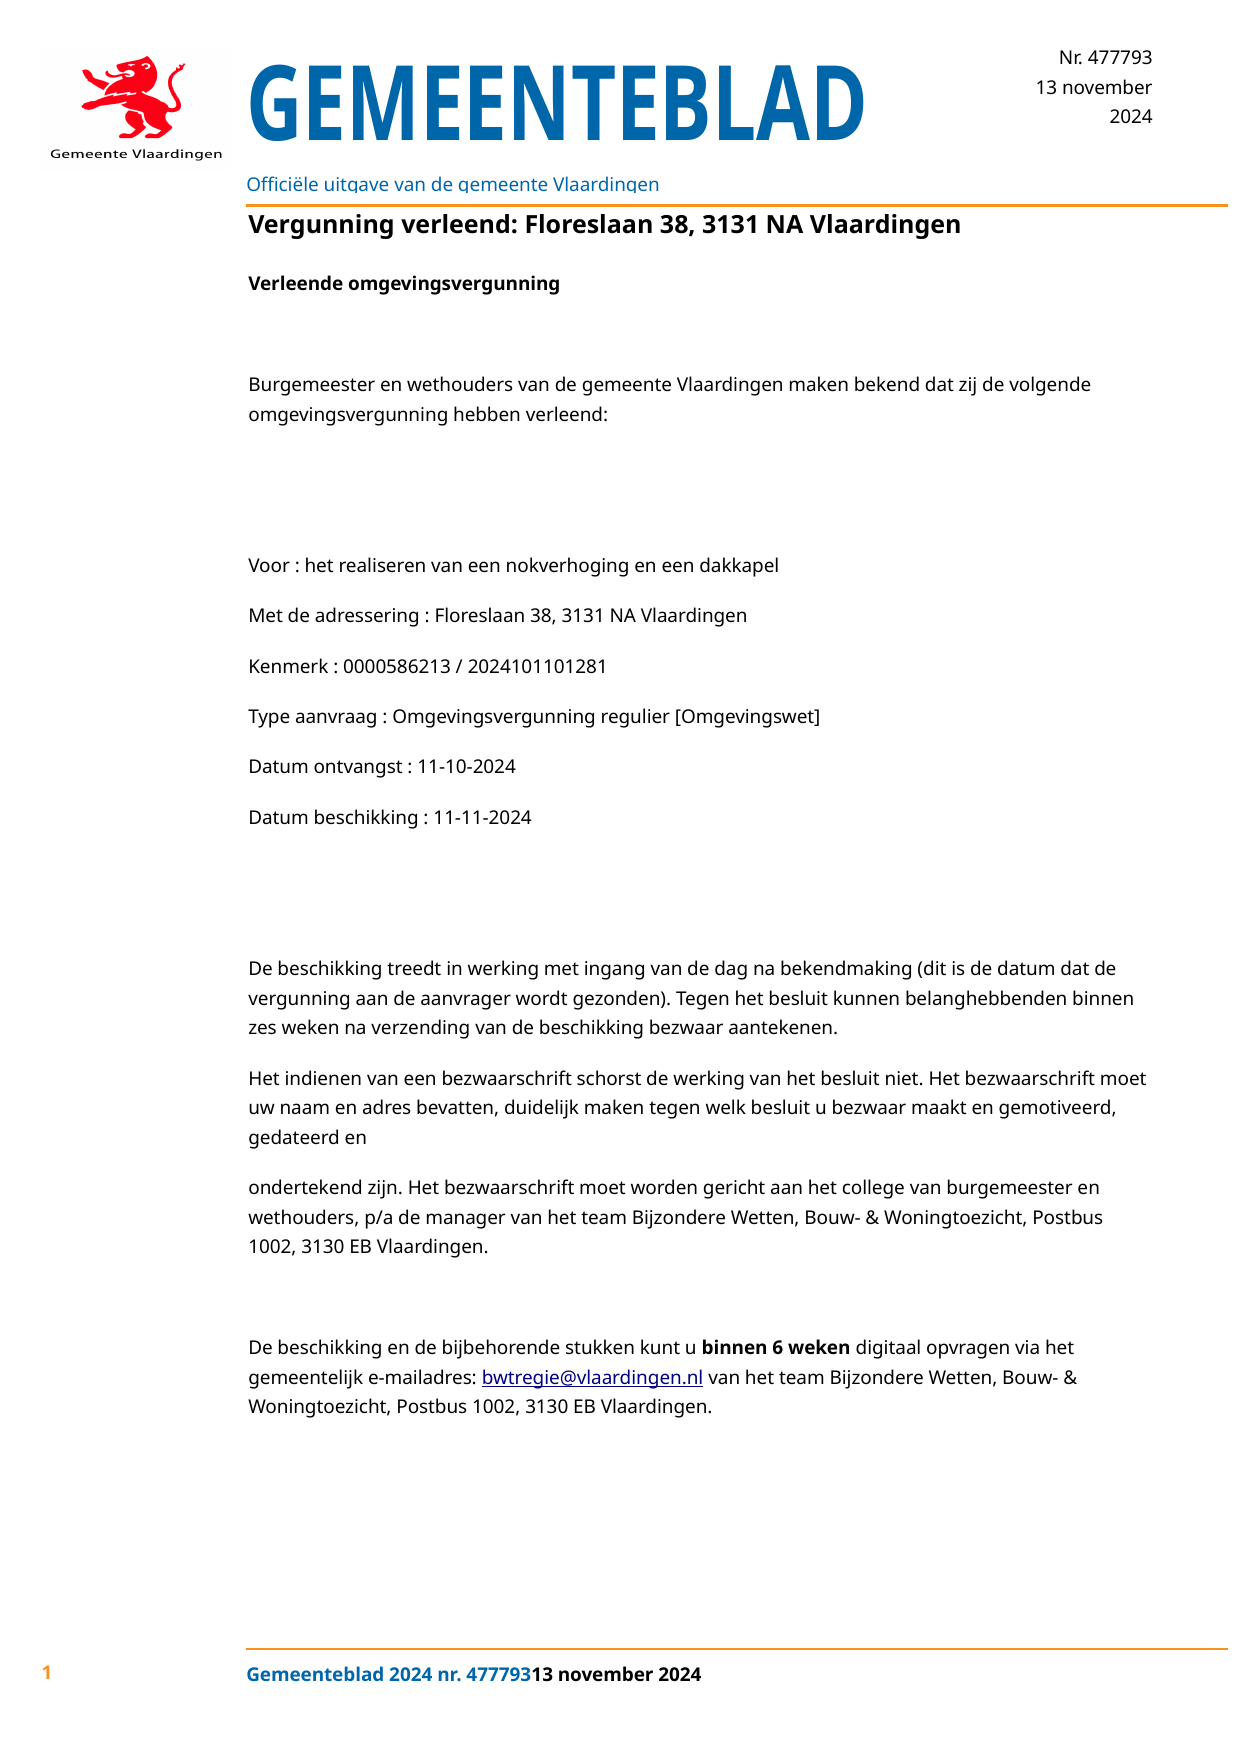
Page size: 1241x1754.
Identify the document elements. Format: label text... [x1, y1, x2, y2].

text Type aanvraag : Omgevingsvergunning regulier [Omgevingswet] [248, 703, 1152, 729]
text Burgemeester en wethouders van de gemeente Vlaardingen maken bekend dat zij de volgende omgevingsvergunning hebben verleend: [248, 371, 1152, 426]
text Datum beschikking : 11-11-2024 [248, 804, 1152, 830]
text De beschikking treedt in werking met ingang van de dag na bekendmaking (dit is de datum dat de vergunning aan de aanvrager wordt gezonden). Tegen het besluit kunnen belanghebbenden binnen zes weken na verzending van de beschikking bezwaar aantekenen. [248, 955, 1152, 1040]
picture [41, 47, 231, 172]
text Met de adressering : Floreslaan 38, 3131 NA Vlaardingen [248, 602, 1152, 628]
text Het indienen van een bezwaarschrift schorst de werking van het besluit niet. Het bezwaarschrift moet uw naam en adres bevatten, duidelijk maken tegen welk besluit u bezwaar maakt en gemotiveerd, gedateerd en [248, 1065, 1152, 1150]
text ondertekend zijn. Het bezwaarschrift moet worden gericht aan het college van burgemeester en wethouders, p/a de manager van het team Bijzondere Wetten, Bouw- & Woningtoezicht, Postbus 1002, 3130 EB Vlaardingen. [248, 1174, 1152, 1259]
text Verleende omgevingsvergunning [248, 270, 1152, 296]
text Voor : het realiseren van een nokverhoging en een dakkapel [248, 552, 1152, 578]
text Datum ontvangst : 11-10-2024 [248, 754, 1152, 779]
text Kenmerk : 0000586213 / 2024101101281 [248, 653, 1152, 678]
text Vergunning verleend: Floreslaan 38, 3131 NA Vlaardingen [248, 207, 1152, 241]
text De beschikking en de bijbehorende stukken kunt u binnen 6 weken digitaal opvragen via het gemeentelijk e-mailadres: bwtregie@vlaardingen.nl van het team Bijzondere Wetten, Bouw- & Woningtoezicht, Postbus 1002, 3130 EB Vlaardingen. [248, 1334, 1152, 1419]
